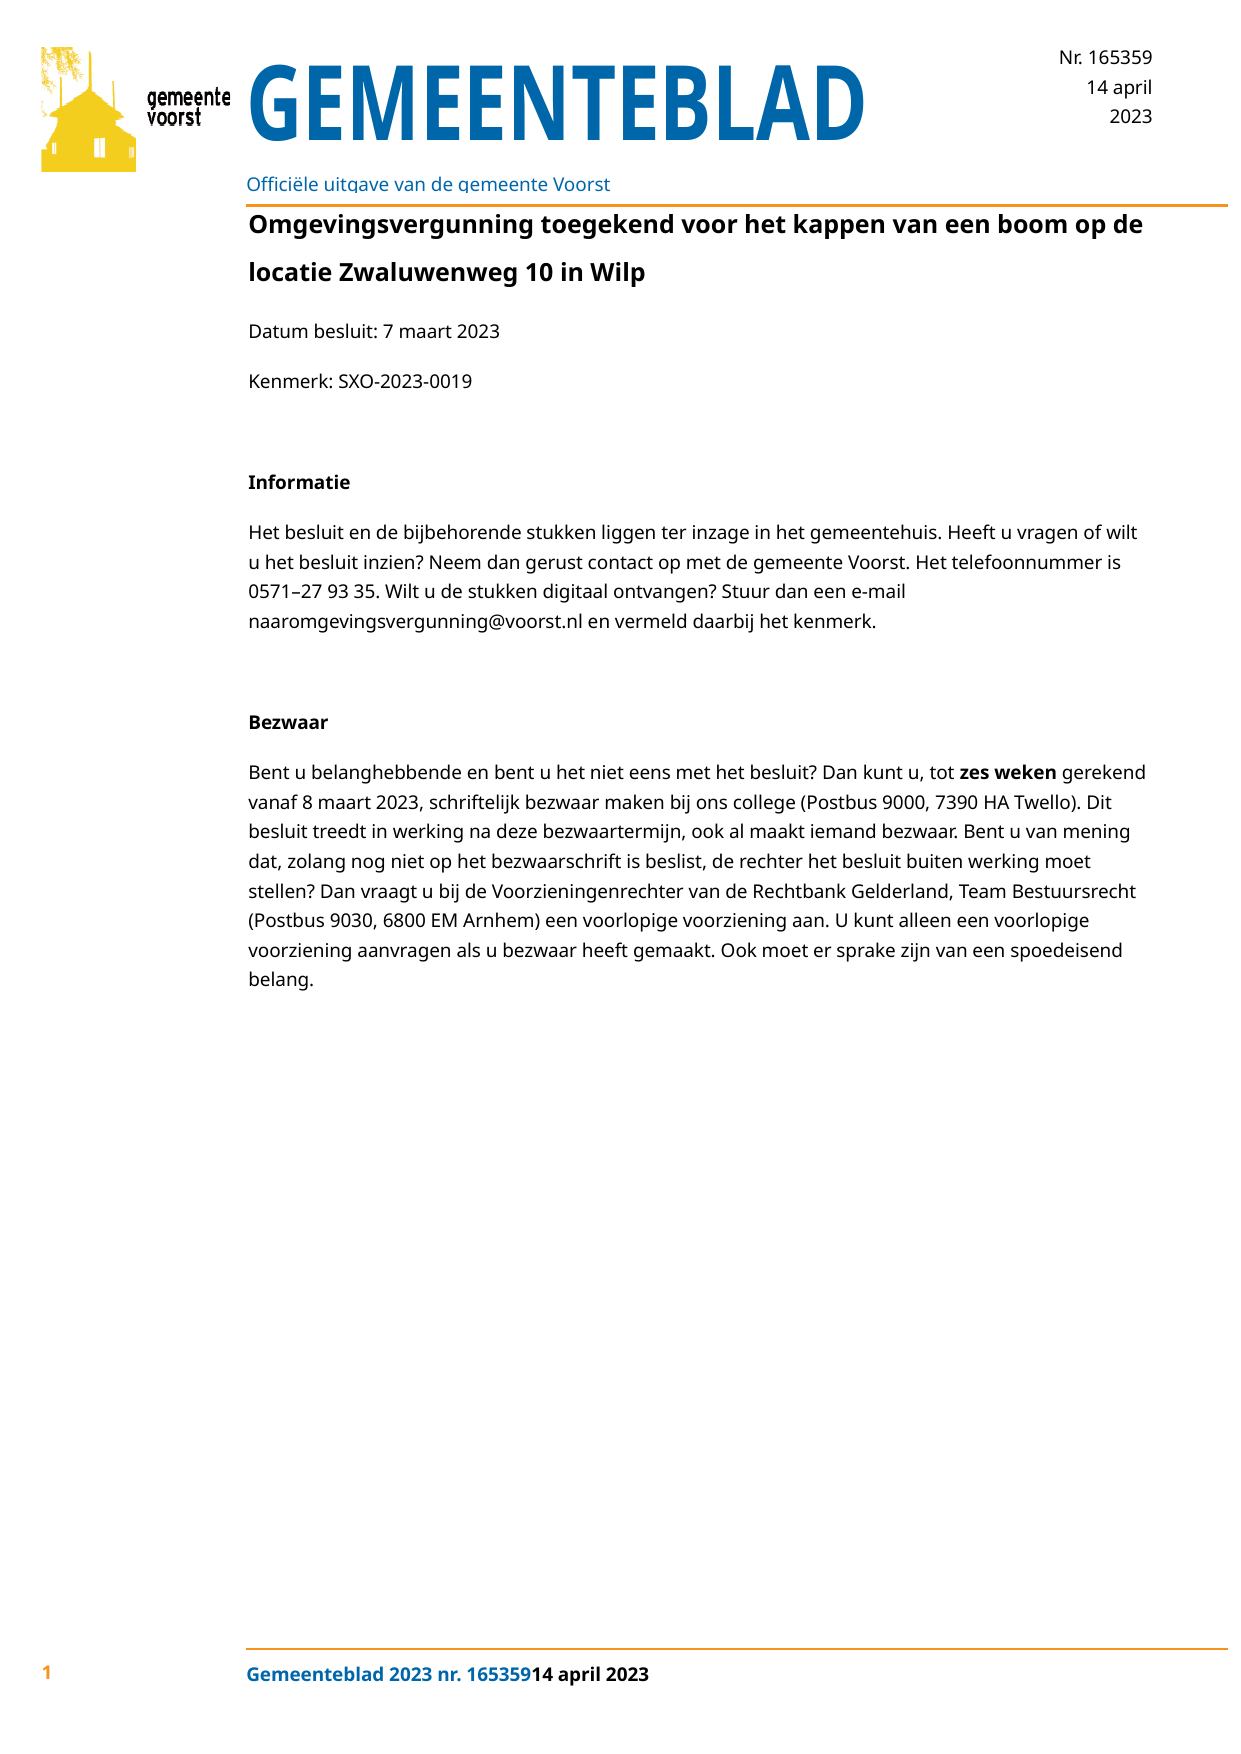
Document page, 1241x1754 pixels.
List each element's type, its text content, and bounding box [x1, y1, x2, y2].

text Datum besluit: 7 maart 2023 [248, 318, 1152, 344]
picture [41, 47, 231, 172]
text Kenmerk: SXO-2023-0019 [248, 368, 1152, 394]
text Bezwaar [248, 709, 1152, 735]
text Omgevingsvergunning toegekend voor het kappen van een boom op de locatie Zwaluwenweg 10 in Wilp [248, 207, 1152, 288]
text Het besluit en de bijbehorende stukken liggen ter inzage in het gemeentehuis. Heeft u vragen of wilt u het besluit inzien? Neem dan gerust contact op met de gemeente Voorst. Het telefoonnummer is 0571–27 93 35. Wilt u de stukken digitaal ontvangen? Stuur dan een e-mail naaromgevingsvergunning@voorst.nl en vermeld daarbij het kenmerk. [248, 519, 1152, 634]
text Bent u belanghebbende en bent u het niet eens met het besluit? Dan kunt u, tot zes weken gerekend vanaf 8 maart 2023, schriftelijk bezwaar maken bij ons college (Postbus 9000, 7390 HA Twello). Dit besluit treedt in werking na deze bezwaartermijn, ook al maakt iemand bezwaar. Bent u van mening dat, zolang nog niet op het bezwaarschrift is beslist, de rechter het besluit buiten werking moet stellen? Dan vraagt u bij de Voorzieningenrechter van de Rechtbank Gelderland, Team Bestuursrecht (Postbus 9030, 6800 EM Arnhem) een voorlopige voorziening aan. U kunt alleen een voorlopige voorziening aanvragen als u bezwaar heeft gemaakt. Ook moet er sprake zijn van een spoedeisend belang. [248, 759, 1152, 992]
text Informatie [248, 469, 1152, 495]
